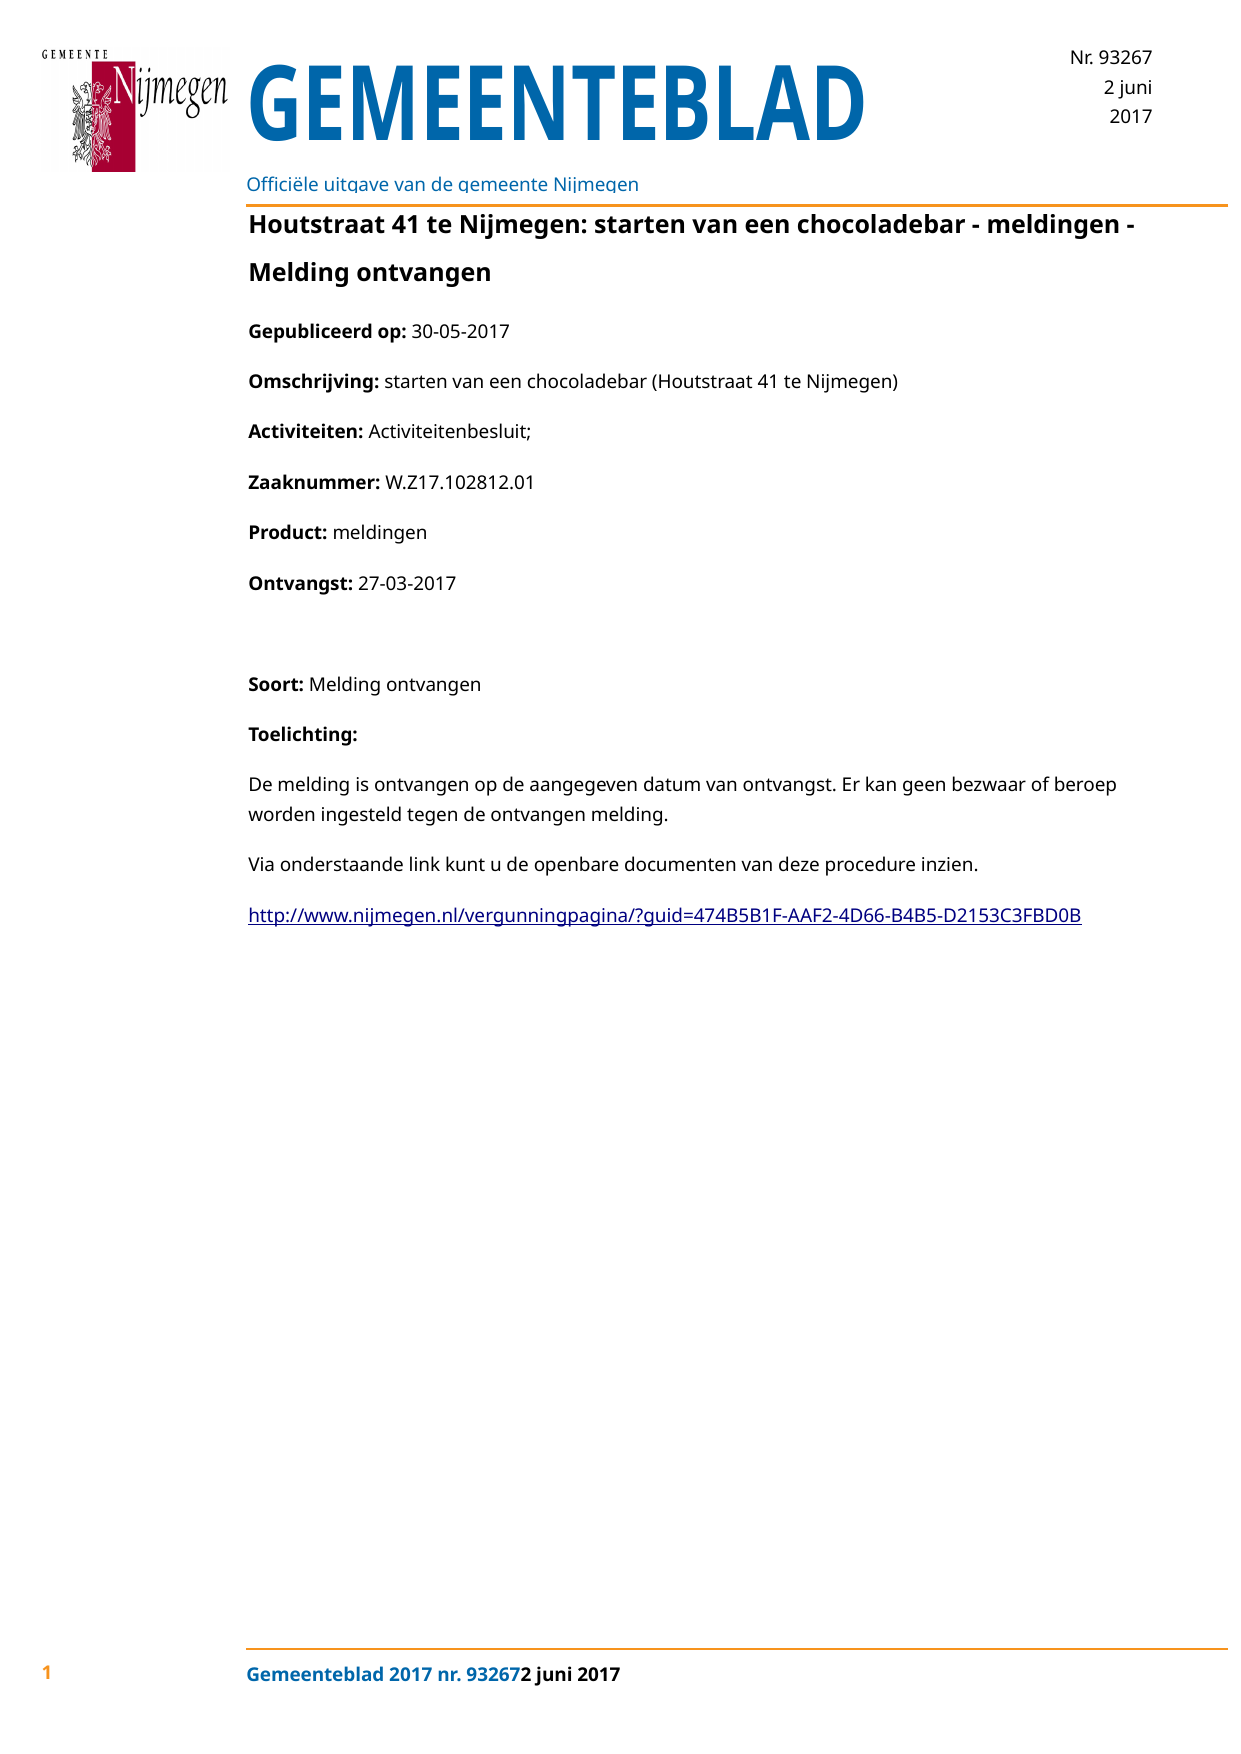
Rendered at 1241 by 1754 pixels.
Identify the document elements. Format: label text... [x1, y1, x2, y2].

text Product: meldingen [248, 519, 1152, 545]
text http://www.nijmegen.nl/vergunningpagina/?guid=474B5B1F-AAF2-4D66-B4B5-D2153C3FBD0B [248, 902, 1152, 928]
text Houtstraat 41 te Nijmegen: starten van een chocoladebar - meldingen - Melding ontvangen [248, 207, 1152, 288]
text Ontvangst: 27-03-2017 [248, 570, 1152, 596]
text Omschrijving: starten van een chocoladebar (Houtstraat 41 te Nijmegen) [248, 368, 1152, 394]
text Toelichting: [248, 721, 1152, 747]
picture [41, 47, 231, 172]
text Zaaknummer: W.Z17.102812.01 [248, 469, 1152, 495]
text Via onderstaande link kunt u de openbare documenten van deze procedure inzien. [248, 852, 1152, 877]
text De melding is ontvangen op de aangegeven datum van ontvangst. Er kan geen bezwaar of beroep worden ingesteld tegen de ontvangen melding. [248, 772, 1152, 827]
text Activiteiten: Activiteitenbesluit; [248, 419, 1152, 444]
text Gepubliceerd op: 30-05-2017 [248, 318, 1152, 344]
text Soort: Melding ontvangen [248, 671, 1152, 697]
